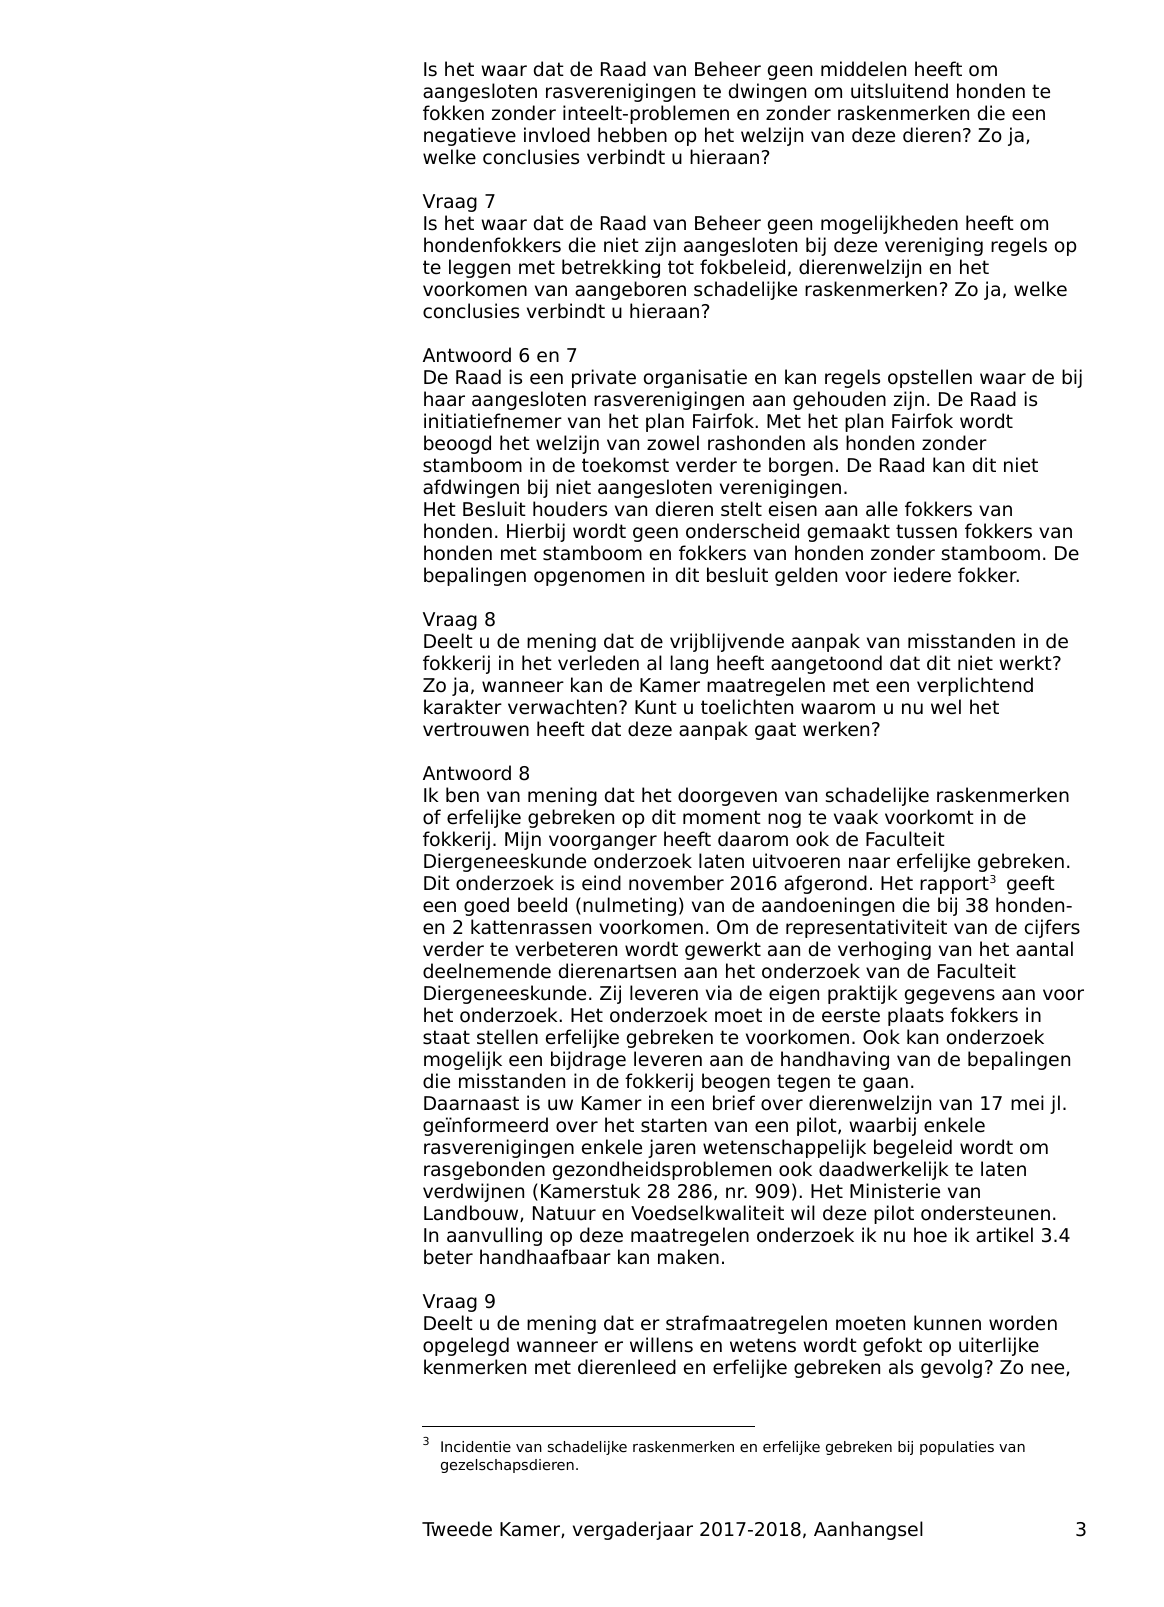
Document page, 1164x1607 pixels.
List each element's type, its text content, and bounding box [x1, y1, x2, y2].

text De Raad is een private organisatie en kan regels opstellen waar de bij haar aangesloten rasverenigingen aan gehouden zijn. De Raad is initiatiefnemer van het plan Fairfok. Met het plan Fairfok wordt beoogd het welzijn van zowel rashonden als honden zonder stamboom in de toekomst verder te borgen. De Raad kan dit niet afdwingen bij niet aangesloten verenigingen. [422, 367, 1087, 499]
text Incidentie van schadelijke raskenmerken en erfelijke gebreken bij populaties van gezelschapsdieren. [422, 1435, 1087, 1474]
text Vraag 8 [422, 609, 1087, 631]
text Daarnaast is uw Kamer in een brief over dierenwelzijn van 17 mei jl. geïnformeerd over het starten van een pilot, waarbij enkele rasverenigingen enkele jaren wetenschappelijk begeleid wordt om rasgebonden gezondheidsproblemen ook daadwerkelijk te laten verdwijnen (Kamerstuk 28 286, nr. 909). Het Ministerie van Landbouw, Natuur en Voedselkwaliteit wil deze pilot ondersteunen. [422, 1093, 1087, 1225]
text Ik ben van mening dat het doorgeven van schadelijke raskenmerken of erfelijke gebreken op dit moment nog te vaak voorkomt in de fokkerij. Mijn voorganger heeft daarom ook de Faculteit Diergeneeskunde onderzoek laten uitvoeren naar erfelijke gebreken. Dit onderzoek is eind november 2016 afgerond. Het rapport geeft een goed beeld (nulmeting) van de aandoeningen die bij 38 honden- en 2 kattenrassen voorkomen. Om de representativiteit van de cijfers verder te verbeteren wordt gewerkt aan de verhoging van het aantal deelnemende dierenartsen aan het onderzoek van de Faculteit Diergeneeskunde. Zij leveren via de eigen praktijk gegevens aan voor het onderzoek. Het onderzoek moet in de eerste plaats fokkers in staat stellen erfelijke gebreken te voorkomen. Ook kan onderzoek mogelijk een bijdrage leveren aan de handhaving van de bepalingen die misstanden in de fokkerij beogen tegen te gaan. [422, 785, 1087, 1093]
text Vraag 7 [422, 191, 1087, 213]
text Antwoord 8 [422, 763, 1087, 785]
text Deelt u de mening dat de vrijblijvende aanpak van misstanden in de fokkerij in het verleden al lang heeft aangetoond dat dit niet werkt? Zo ja, wanneer kan de Kamer maatregelen met een verplichtend karakter verwachten? Kunt u toelichten waarom u nu wel het vertrouwen heeft dat deze aanpak gaat werken? [422, 631, 1087, 741]
text Antwoord 6 en 7 [422, 345, 1087, 367]
text Het Besluit houders van dieren stelt eisen aan alle fokkers van honden. Hierbij wordt geen onderscheid gemaakt tussen fokkers van honden met stamboom en fokkers van honden zonder stamboom. De bepalingen opgenomen in dit besluit gelden voor iedere fokker. [422, 499, 1087, 587]
text Deelt u de mening dat er strafmaatregelen moeten kunnen worden opgelegd wanneer er willens en wetens wordt gefokt op uiterlijke kenmerken met dierenleed en erfelijke gebreken als gevolg? Zo nee, [422, 1313, 1087, 1379]
text Vraag 9 [422, 1291, 1087, 1313]
text Is het waar dat de Raad van Beheer geen mogelijkheden heeft om hondenfokkers die niet zijn aangesloten bij deze vereniging regels op te leggen met betrekking tot fokbeleid, dierenwelzijn en het voorkomen van aangeboren schadelijke raskenmerken? Zo ja, welke conclusies verbindt u hieraan? [422, 213, 1087, 323]
text Is het waar dat de Raad van Beheer geen middelen heeft om aangesloten rasverenigingen te dwingen om uitsluitend honden te fokken zonder inteelt-problemen en zonder raskenmerken die een negatieve invloed hebben op het welzijn van deze dieren? Zo ja, welke conclusies verbindt u hieraan? [422, 59, 1087, 169]
text In aanvulling op deze maatregelen onderzoek ik nu hoe ik artikel 3.4 beter handhaafbaar kan maken. [422, 1225, 1087, 1269]
